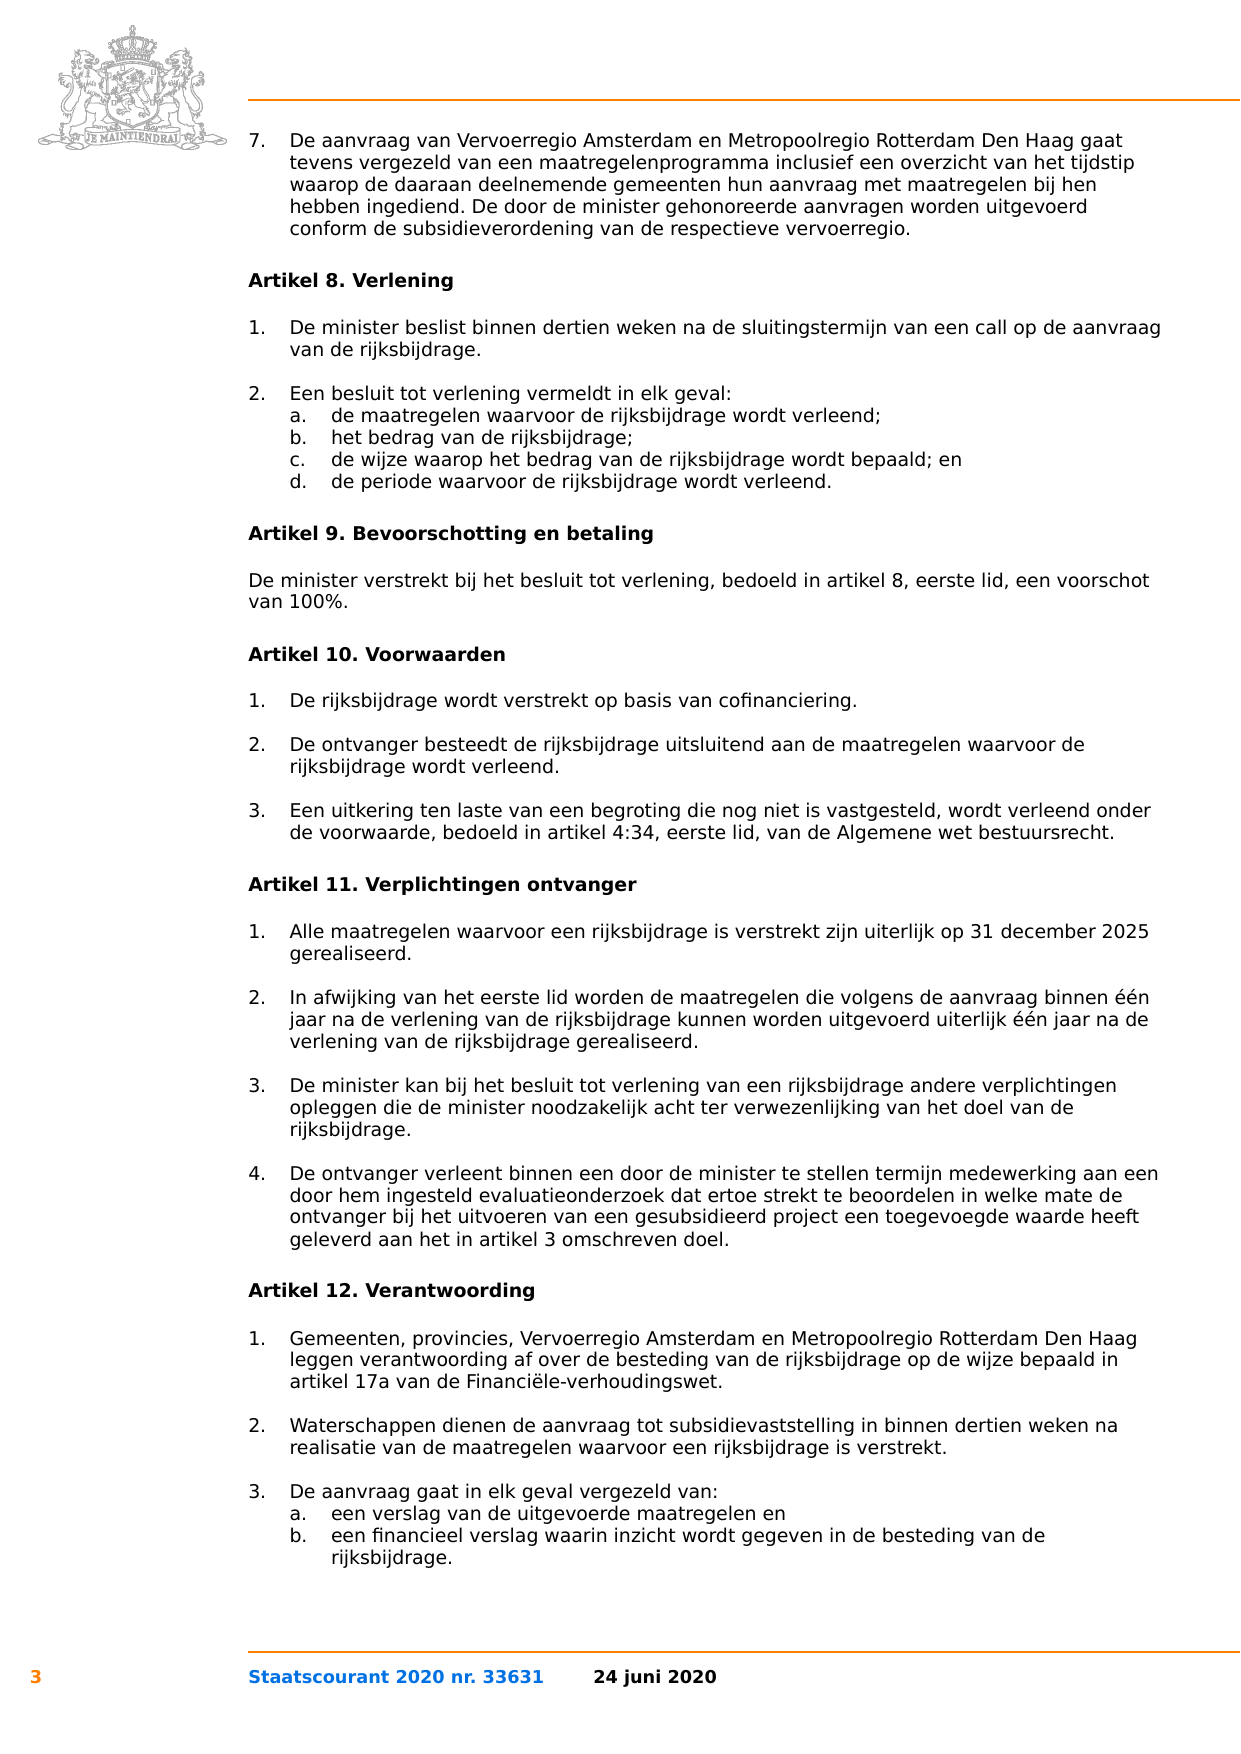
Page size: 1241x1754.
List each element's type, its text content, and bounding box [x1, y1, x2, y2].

subtitle Artikel 8. Verlening [248, 270, 1163, 292]
text 3. Een uitkering ten laste van een begroting die nog niet is vastgesteld, wordt verleend onder de voorwaarde, bedoeld in artikel 4:34, eerste lid, van de Algemene wet bestuursrecht. [248, 800, 1163, 844]
text De minister verstrekt bij het besluit tot verlening, bedoeld in artikel 8, eerste lid, een voorschot van 100%. [248, 569, 1163, 613]
text 1. De minister beslist binnen dertien weken na de sluitingstermijn van een call op de aanvraag van de rijksbijdrage. [248, 317, 1163, 361]
text 2. De ontvanger besteedt de rijksbijdrage uitsluitend aan de maatregelen waarvoor de rijksbijdrage wordt verleend. [248, 734, 1163, 778]
text 7. De aanvraag van Vervoerregio Amsterdam en Metropoolregio Rotterdam Den Haag gaat tevens vergezeld van een maatregelenprogramma inclusief een overzicht van het tijdstip waarop de daaraan deelnemende gemeenten hun aanvraag met maatregelen bij hen hebben ingediend. De door de minister gehonoreerde aanvragen worden uitgevoerd conform de subsidieverordening van de respectieve vervoerregio. [248, 130, 1163, 240]
text 4. De ontvanger verleent binnen een door de minister te stellen termijn medewerking aan een door hem ingesteld evaluatieonderzoek dat ertoe strekt te beoordelen in welke mate de ontvanger bij het uitvoeren van een gesubsidieerd project een toegevoegde waarde heeft geleverd aan het in artikel 3 omschreven doel. [248, 1162, 1163, 1250]
text 3. De aanvraag gaat in elk geval vergezeld van: [248, 1481, 1163, 1503]
text 2. In afwijking van het eerste lid worden de maatregelen die volgens de aanvraag binnen één jaar na de verlening van de rijksbijdrage kunnen worden uitgevoerd uiterlijk één jaar na de verlening van de rijksbijdrage gerealiseerd. [248, 987, 1163, 1053]
subtitle Artikel 11. Verplichtingen ontvanger [248, 874, 1163, 896]
text c. de wijze waarop het bedrag van de rijksbijdrage wordt bepaald; en [289, 448, 1163, 471]
text b. het bedrag van de rijksbijdrage; [289, 427, 1163, 448]
text 1. De rijksbijdrage wordt verstrekt op basis van cofinanciering. [248, 690, 1163, 712]
text d. de periode waarvoor de rijksbijdrage wordt verleend. [289, 471, 1163, 492]
subtitle Artikel 10. Voorwaarden [248, 643, 1163, 665]
text 3. De minister kan bij het besluit tot verlening van een rijksbijdrage andere verplichtingen opleggen die de minister noodzakelijk acht ter verwezenlijking van het doel van de rijksbijdrage. [248, 1075, 1163, 1141]
subtitle Artikel 12. Verantwoording [248, 1280, 1163, 1302]
text a. de maatregelen waarvoor de rijksbijdrage wordt verleend; [289, 404, 1163, 427]
text 1. Gemeenten, provincies, Vervoerregio Amsterdam en Metropoolregio Rotterdam Den Haag leggen verantwoording af over de besteding van de rijksbijdrage op de wijze bepaald in artikel 17a van de Financiële-verhoudingswet. [248, 1327, 1163, 1393]
text 1. Alle maatregelen waarvoor een rijksbijdrage is verstrekt zijn uiterlijk op 31 december 2025 gerealiseerd. [248, 921, 1163, 965]
subtitle Artikel 9. Bevoorschotting en betaling [248, 522, 1163, 544]
text b. een financieel verslag waarin inzicht wordt gegeven in de besteding van de rijksbijdrage. [289, 1525, 1163, 1569]
text 2. Waterschappen dienen de aanvraag tot subsidievaststelling in binnen dertien weken na realisatie van de maatregelen waarvoor een rijksbijdrage is verstrekt. [248, 1415, 1163, 1459]
text a. een verslag van de uitgevoerde maatregelen en [289, 1503, 1163, 1525]
text 2. Een besluit tot verlening vermeldt in elk geval: [248, 383, 1163, 404]
picture [38, 25, 227, 150]
